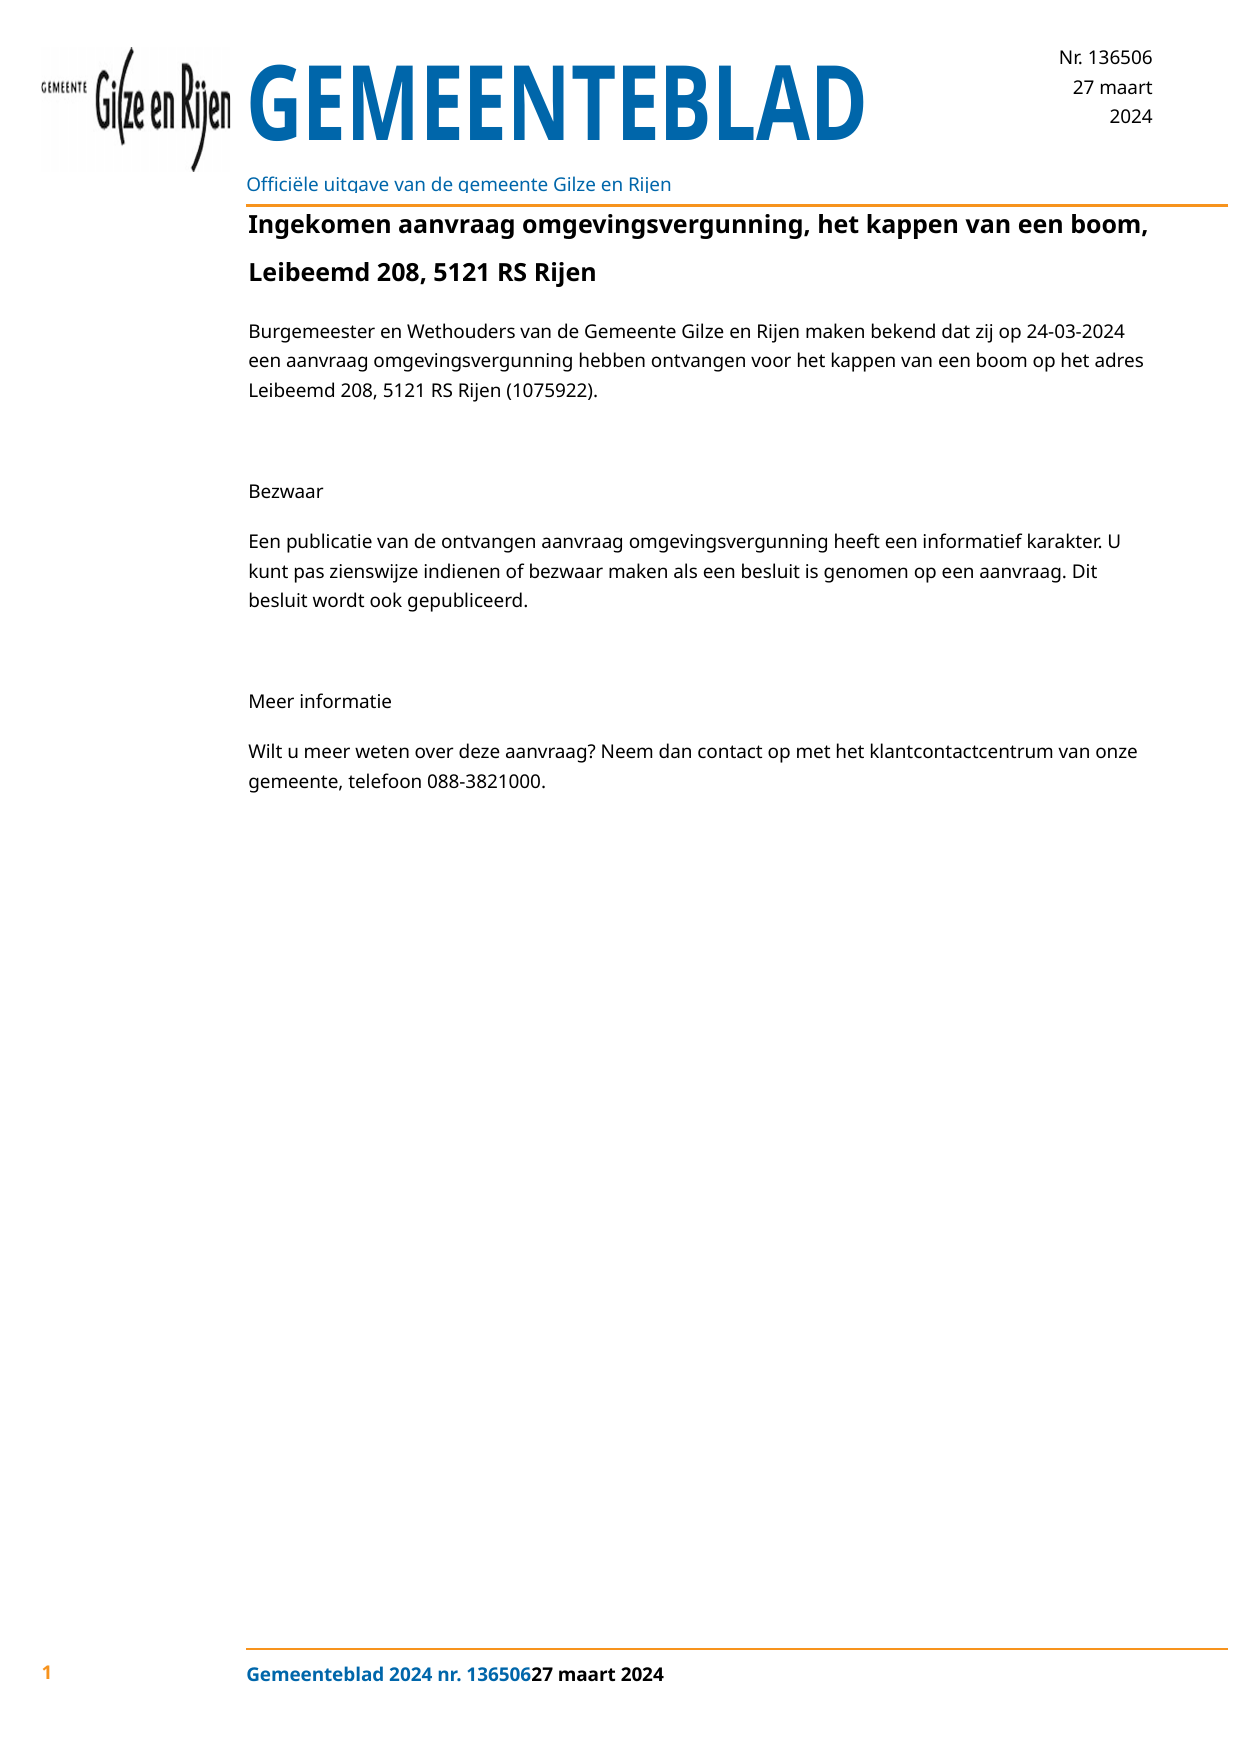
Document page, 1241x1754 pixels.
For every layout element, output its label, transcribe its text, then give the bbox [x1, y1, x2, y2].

text Meer informatie [248, 688, 1152, 714]
text Wilt u meer weten over deze aanvraag? Neem dan contact op met het klantcontactcentrum van onze gemeente, telefoon 088-3821000. [248, 739, 1152, 794]
text Ingekomen aanvraag omgevingsvergunning, het kappen van een boom, Leibeemd 208, 5121 RS Rijen [248, 207, 1152, 288]
text Burgemeester en Wethouders van de Gemeente Gilze en Rijen maken bekend dat zij op 24-03-2024 een aanvraag omgevingsvergunning hebben ontvangen voor het kappen van een boom op het adres Leibeemd 208, 5121 RS Rijen (1075922). [248, 318, 1152, 403]
text Een publicatie van de ontvangen aanvraag omgevingsvergunning heeft een informatief karakter. U kunt pas zienswijze indienen of bezwaar maken als een besluit is genomen op een aanvraag. Dit besluit wordt ook gepubliceerd. [248, 528, 1152, 613]
text Bezwaar [248, 478, 1152, 504]
picture [41, 47, 231, 172]
